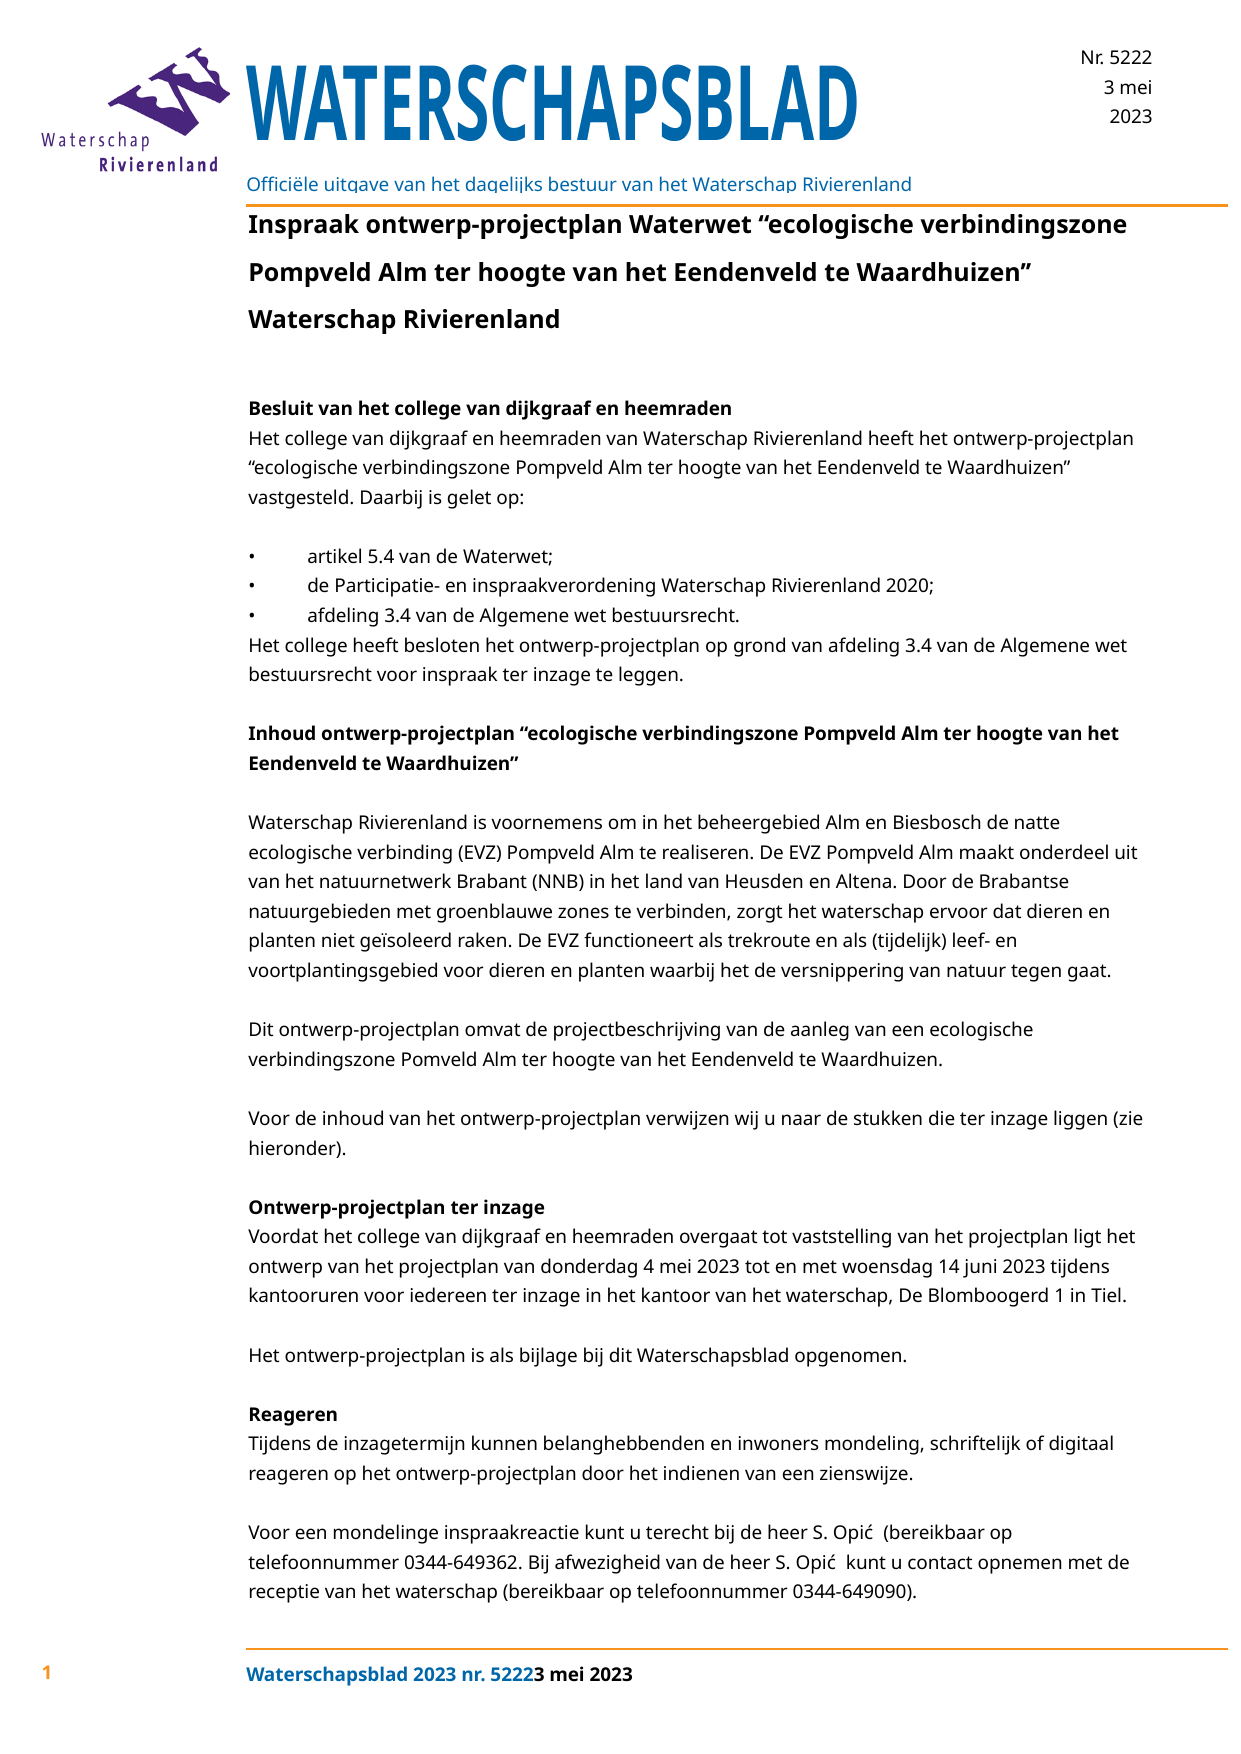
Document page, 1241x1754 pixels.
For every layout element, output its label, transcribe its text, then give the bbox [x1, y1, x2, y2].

text Inhoud ontwerp-projectplan “ecologische verbindingszone Pompveld Alm ter hoogte van het Eendenveld te Waardhuizen” [248, 721, 1152, 776]
text Besluit van het college van dijkgraaf en heemraden [248, 395, 1152, 421]
text Dit ontwerp-projectplan omvat de projectbeschrijving van de aanleg van een ecologische verbindingszone Pomveld Alm ter hoogte van het Eendenveld te Waardhuizen. [248, 1016, 1152, 1072]
text Het ontwerp-projectplan is als bijlage bij dit Waterschapsblad opgenomen. [248, 1342, 1152, 1367]
text Waterschap Rivierenland is voornemens om in het beheergebied Alm en Biesbosch de natte ecologische verbinding (EVZ) Pompveld Alm te realiseren. De EVZ Pompveld Alm maakt onderdeel uit van het natuurnetwerk Brabant (NNB) in het land van Heusden en Altena. Door de Brabantse natuurgebieden met groenblauwe zones te verbinden, zorgt het waterschap ervoor dat dieren en planten niet geïsoleerd raken. De EVZ functioneert als trekroute en als (tijdelijk) leef- en voortplantingsgebied voor dieren en planten waarbij het de versnippering van natuur tegen gaat. [248, 809, 1152, 983]
text Tijdens de inzagetermijn kunnen belanghebbenden en inwoners mondeling, schriftelijk of digitaal reageren op het ontwerp-projectplan door het indienen van een zienswijze. [248, 1431, 1152, 1486]
text Inspraak ontwerp-projectplan Waterwet “ecologische verbindingszone Pompveld Alm ter hoogte van het Eendenveld te Waardhuizen’’ Waterschap Rivierenland [248, 207, 1152, 336]
text Voordat het college van dijkgraaf en heemraden overgaat tot vaststelling van het projectplan ligt het ontwerp van het projectplan van donderdag 4 mei 2023 tot en met woensdag 14 juni 2023 tijdens kantooruren voor iedereen ter inzage in het kantoor van het waterschap, De Blomboogerd 1 in Tiel. [248, 1223, 1152, 1308]
picture [41, 47, 231, 172]
list artikel 5.4 van de Waterwet; [248, 543, 1152, 569]
text Ontwerp-projectplan ter inzage [248, 1194, 1152, 1219]
text Voor een mondelinge inspraakreactie kunt u terecht bij de heer S. Opić (bereikbaar op telefoonnummer 0344-649362. Bij afwezigheid van de heer S. Opić kunt u contact opnemen met de receptie van het waterschap (bereikbaar op telefoonnummer 0344-649090). [248, 1519, 1152, 1604]
list afdeling 3.4 van de Algemene wet bestuursrecht. [248, 602, 1152, 628]
list de Participatie- en inspraakverordening Waterschap Rivierenland 2020; [248, 573, 1152, 598]
text Het college van dijkgraaf en heemraden van Waterschap Rivierenland heeft het ontwerp-projectplan “ecologische verbindingszone Pompveld Alm ter hoogte van het Eendenveld te Waardhuizen” vastgesteld. Daarbij is gelet op: [248, 425, 1152, 509]
text Het college heeft besloten het ontwerp-projectplan op grond van afdeling 3.4 van de Algemene wet bestuursrecht voor inspraak ter inzage te leggen. [248, 632, 1152, 687]
text Reageren [248, 1401, 1152, 1427]
text Voor de inhoud van het ontwerp-projectplan verwijzen wij u naar de stukken die ter inzage liggen (zie hieronder). [248, 1105, 1152, 1160]
